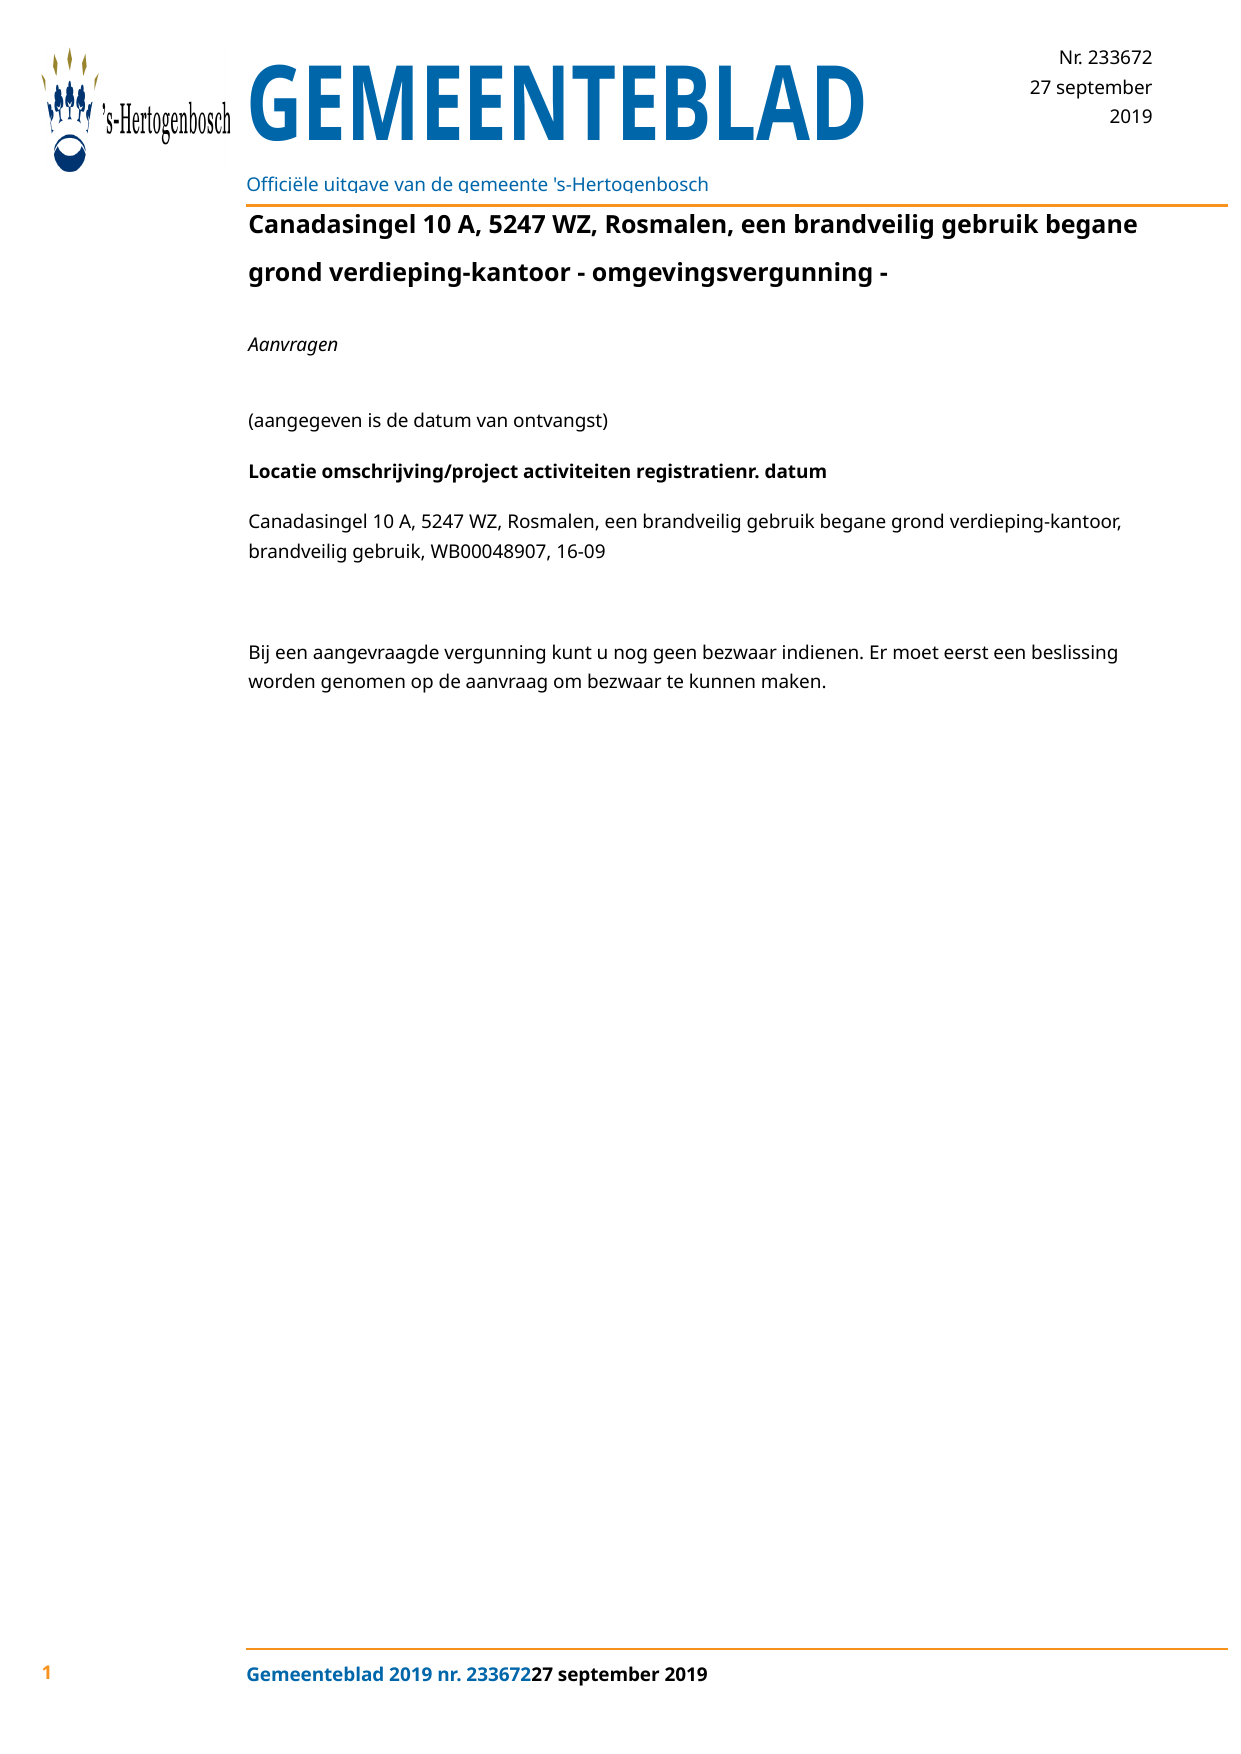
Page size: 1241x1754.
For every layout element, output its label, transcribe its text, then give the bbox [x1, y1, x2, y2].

picture [41, 47, 231, 172]
text Locatie omschrijving/project activiteiten registratienr. datum [248, 458, 1152, 484]
text Bij een aangevraagde vergunning kunt u nog geen bezwaar indienen. Er moet eerst een beslissing worden genomen op de aanvraag om bezwaar te kunnen maken. [248, 639, 1152, 694]
text Canadasingel 10 A, 5247 WZ, Rosmalen, een brandveilig gebruik begane grond verdieping-kantoor, brandveilig gebruik, WB00048907, 16-09 [248, 508, 1152, 564]
text Canadasingel 10 A, 5247 WZ, Rosmalen, een brandveilig gebruik begane grond verdieping-kantoor - omgevingsvergunning - [248, 207, 1152, 288]
text Aanvragen [248, 331, 1152, 357]
text (aangegeven is de datum van ontvangst) [248, 408, 1152, 433]
